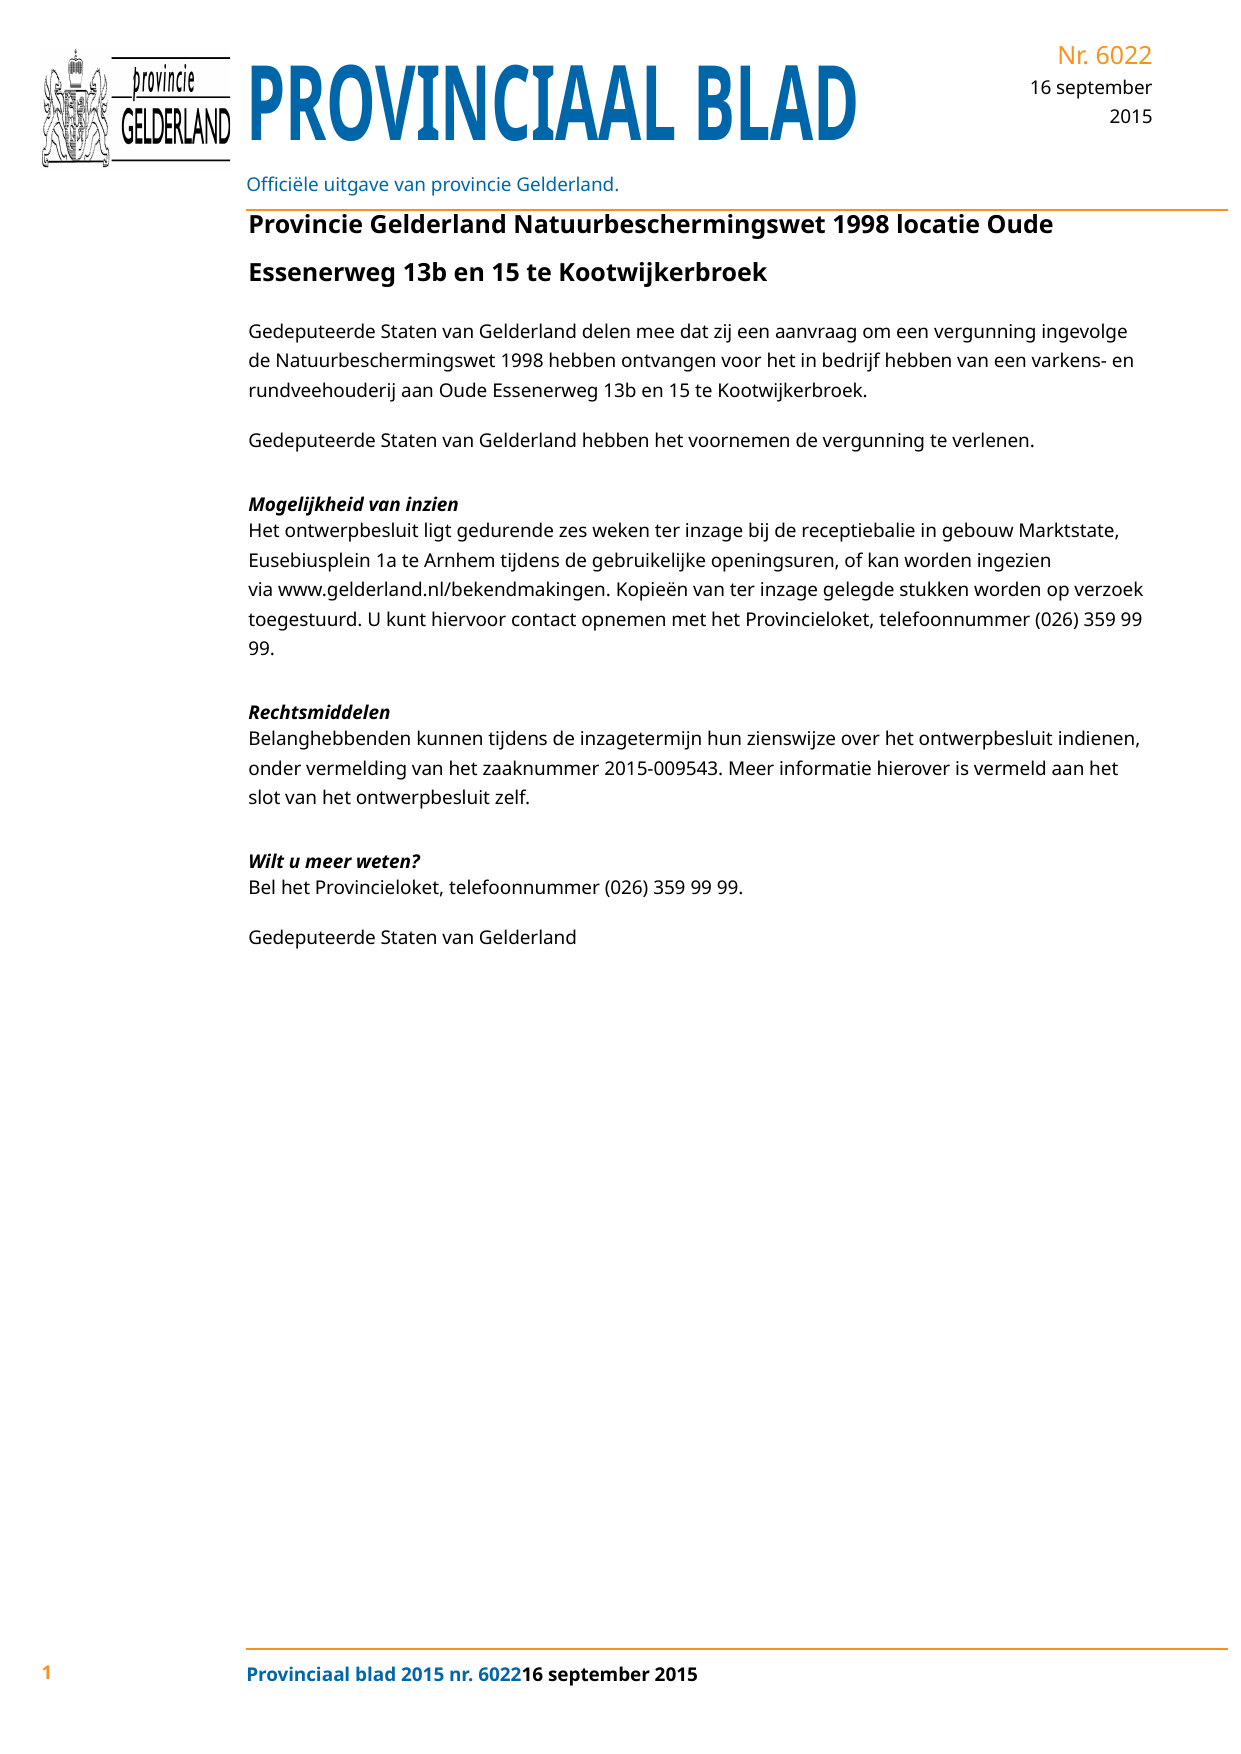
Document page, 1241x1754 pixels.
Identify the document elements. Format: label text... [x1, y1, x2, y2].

picture [41, 47, 231, 172]
text Gedeputeerde Staten van Gelderland hebben het voornemen de vergunning te verlenen. [248, 427, 1152, 453]
text Belanghebbenden kunnen tijdens de inzagetermijn hun zienswijze over het ontwerpbesluit indienen, onder vermelding van het zaaknummer 2015-009543. Meer informatie hierover is vermeld aan het slot van het ontwerpbesluit zelf. [248, 725, 1152, 810]
text Gedeputeerde Staten van Gelderland [248, 924, 1152, 950]
text Wilt u meer weten? [248, 848, 1152, 874]
text Rechtsmiddelen [248, 699, 1152, 725]
text Het ontwerpbesluit ligt gedurende zes weken ter inzage bij de receptiebalie in gebouw Marktstate, Eusebiusplein 1a te Arnhem tijdens de gebruikelijke openingsuren, of kan worden ingezien via www.gelderland.nl/bekendmakingen. Kopieën van ter inzage gelegde stukken worden op verzoek toegestuurd. U kunt hiervoor contact opnemen met het Provincieloket, telefoonnummer (026) 359 99 99. [248, 517, 1152, 661]
text Gedeputeerde Staten van Gelderland delen mee dat zij een aanvraag om een vergunning ingevolge de Natuurbeschermingswet 1998 hebben ontvangen voor het in bedrijf hebben van een varkens- en rundveehouderij aan Oude Essenerweg 13b en 15 te Kootwijkerbroek. [248, 318, 1152, 403]
text Mogelijkheid van inzien [248, 491, 1152, 517]
text Provincie Gelderland Natuurbeschermingswet 1998 locatie Oude Essenerweg 13b en 15 te Kootwijkerbroek [248, 211, 1152, 288]
text Bel het Provincieloket, telefoonnummer (026) 359 99 99. [248, 874, 1152, 900]
